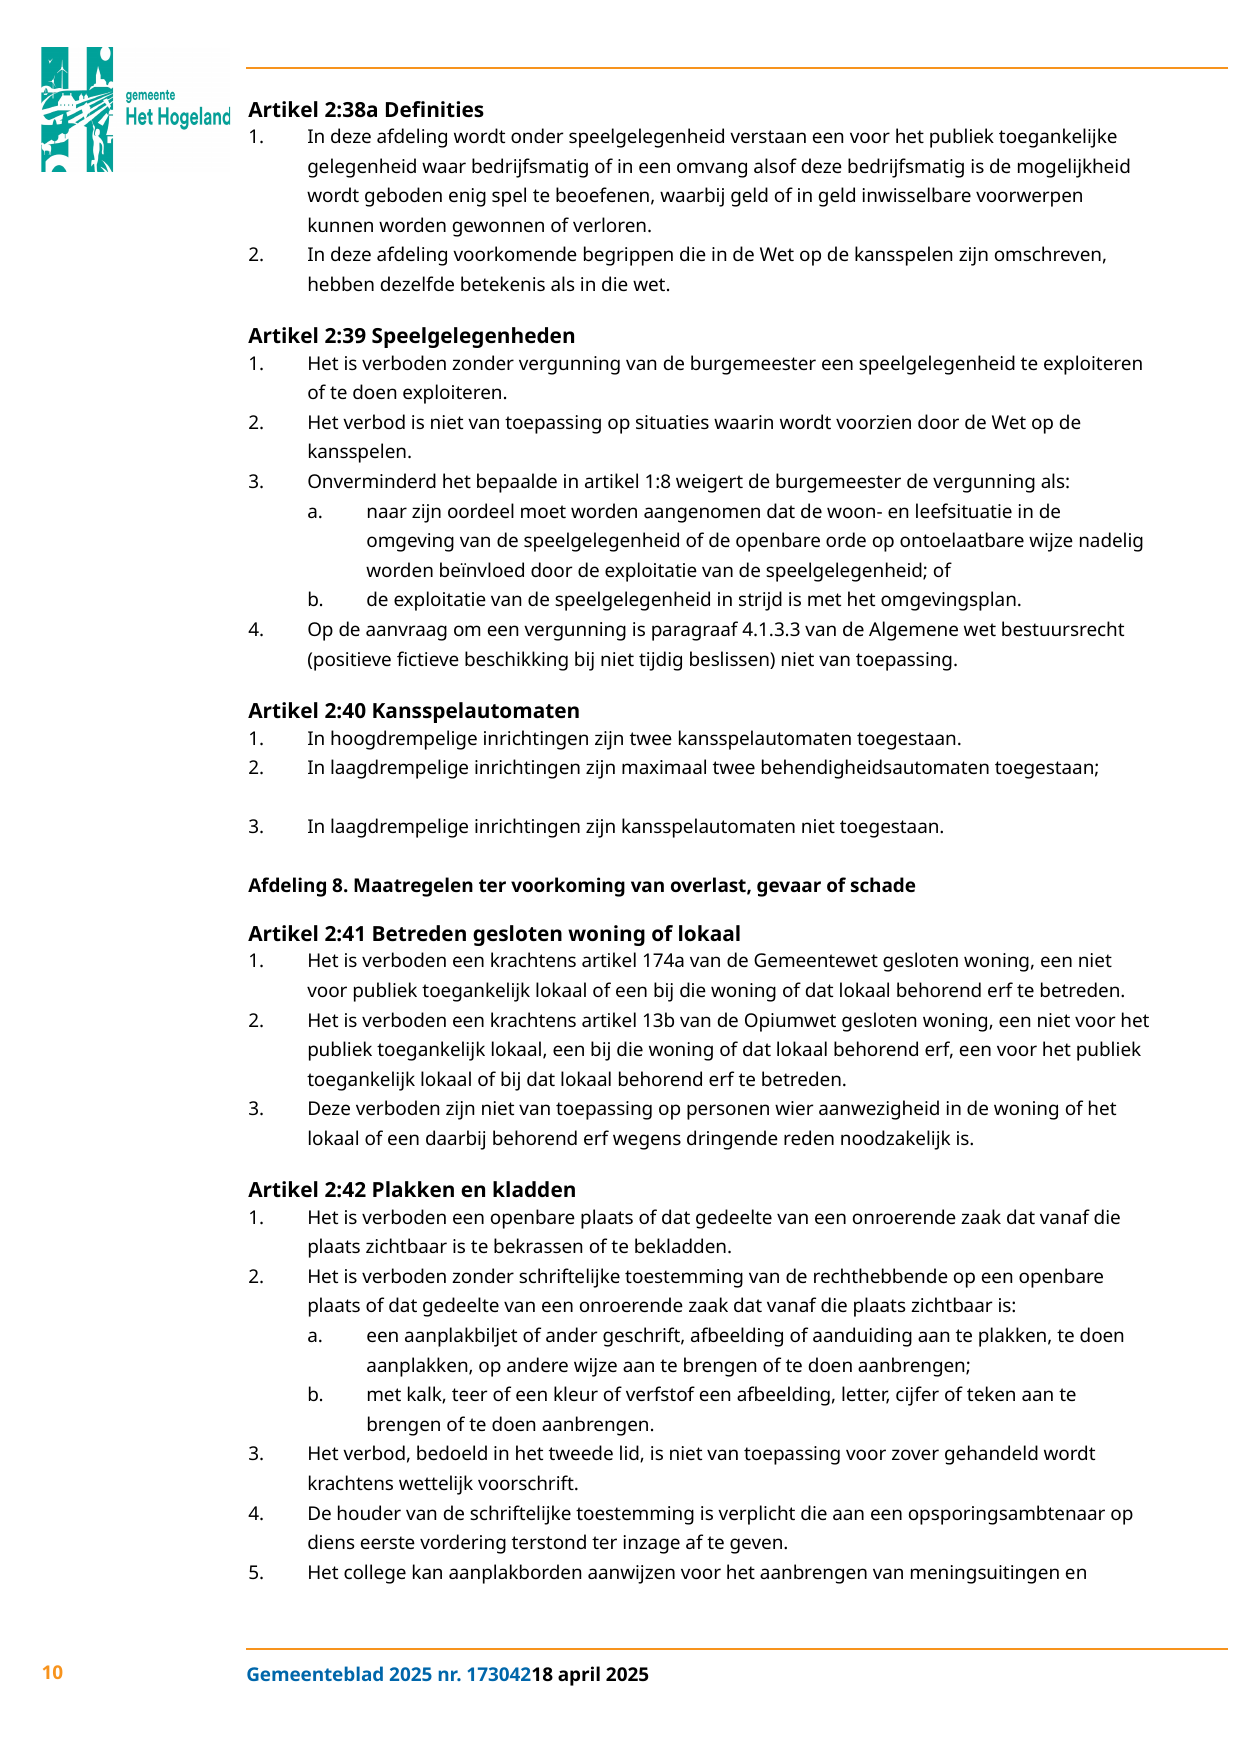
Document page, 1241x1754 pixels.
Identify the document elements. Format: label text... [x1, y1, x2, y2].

list Het is verboden zonder schriftelijke toestemming van de rechthebbende op een openbare plaats of dat gedeelte van een onroerende zaak dat vanaf die plaats zichtbaar is: [248, 1263, 1152, 1318]
text Artikel 2:42 Plakken en kladden [248, 1176, 1152, 1204]
list Deze verboden zijn niet van toepassing op personen wier aanwezigheid in de woning of het lokaal of een daarbij behorend erf wegens dringende reden noodzakelijk is. [248, 1096, 1152, 1151]
list naar zijn oordeel moet worden aangenomen dat de woon- en leefsituatie in de omgeving van de speelgelegenheid of de openbare orde op ontoelaatbare wijze nadelig worden beïnvloed door de exploitatie van de speelgelegenheid; of [307, 498, 1152, 583]
list Het is verboden een krachtens artikel 13b van de Opiumwet gesloten woning, een niet voor het publiek toegankelijk lokaal, een bij die woning of dat lokaal behorend erf, een voor het publiek toegankelijk lokaal of bij dat lokaal behorend erf te betreden. [248, 1007, 1152, 1092]
list Op de aanvraag om een vergunning is paragraaf 4.1.3.3 van de Algemene wet bestuursrecht (positieve fictieve beschikking bij niet tijdig beslissen) niet van toepassing. [248, 616, 1152, 672]
list met kalk, teer of een kleur of verfstof een afbeelding, letter, cijfer of teken aan te brengen of te doen aanbrengen. [307, 1381, 1152, 1437]
list Het is verboden een krachtens artikel 174a van de Gemeentewet gesloten woning, een niet voor publiek toegankelijk lokaal of een bij die woning of dat lokaal behorend erf te betreden. [248, 948, 1152, 1003]
list Het verbod, bedoeld in het tweede lid, is niet van toepassing voor zover gehandeld wordt krachtens wettelijk voorschrift. [248, 1441, 1152, 1496]
list Het is verboden zonder vergunning van de burgemeester een speelgelegenheid te exploiteren of te doen exploiteren. [248, 350, 1152, 405]
list Het verbod is niet van toepassing op situaties waarin wordt voorzien door de Wet op de kansspelen. [248, 409, 1152, 464]
text Artikel 2:38a Definities [248, 95, 1152, 123]
text Artikel 2:40 Kansspelautomaten [248, 696, 1152, 725]
list In laagdrempelige inrichtingen zijn maximaal twee behendigheidsautomaten toegestaan; [248, 754, 1152, 780]
list In hoogdrempelige inrichtingen zijn twee kansspelautomaten toegestaan. [248, 725, 1152, 750]
list In deze afdeling voorkomende begrippen die in de Wet op de kansspelen zijn omschreven, hebben dezelfde betekenis als in die wet. [248, 242, 1152, 297]
list Het college kan aanplakborden aanwijzen voor het aanbrengen van meningsuitingen en [248, 1559, 1152, 1585]
list In deze afdeling wordt onder speelgelegenheid verstaan een voor het publiek toegankelijke gelegenheid waar bedrijfsmatig of in een omvang alsof deze bedrijfsmatig is de mogelijkheid wordt geboden enig spel te beoefenen, waarbij geld of in geld inwisselbare voorwerpen kunnen worden gewonnen of verloren. [248, 123, 1152, 238]
list een aanplakbiljet of ander geschrift, afbeelding of aanduiding aan te plakken, te doen aanplakken, op andere wijze aan te brengen of te doen aanbrengen; [307, 1322, 1152, 1378]
text Artikel 2:41 Betreden gesloten woning of lokaal [248, 919, 1152, 948]
list Het is verboden een openbare plaats of dat gedeelte van een onroerende zaak dat vanaf die plaats zichtbaar is te bekrassen of te bekladden. [248, 1204, 1152, 1259]
list de exploitatie van de speelgelegenheid in strijd is met het omgevingsplan. [307, 587, 1152, 612]
list Onverminderd het bepaalde in artikel 1:8 weigert de burgemeester de vergunning als: [248, 468, 1152, 494]
list De houder van de schriftelijke toestemming is verplicht die aan een opsporingsambtenaar op diens eerste vordering terstond ter inzage af te geven. [248, 1500, 1152, 1555]
text Afdeling 8. Maatregelen ter voorkoming van overlast, gevaar of schade [248, 873, 1152, 898]
list In laagdrempelige inrichtingen zijn kansspelautomaten niet toegestaan. [248, 813, 1152, 839]
text Artikel 2:39 Speelgelegenheden [248, 322, 1152, 350]
picture [41, 47, 231, 172]
